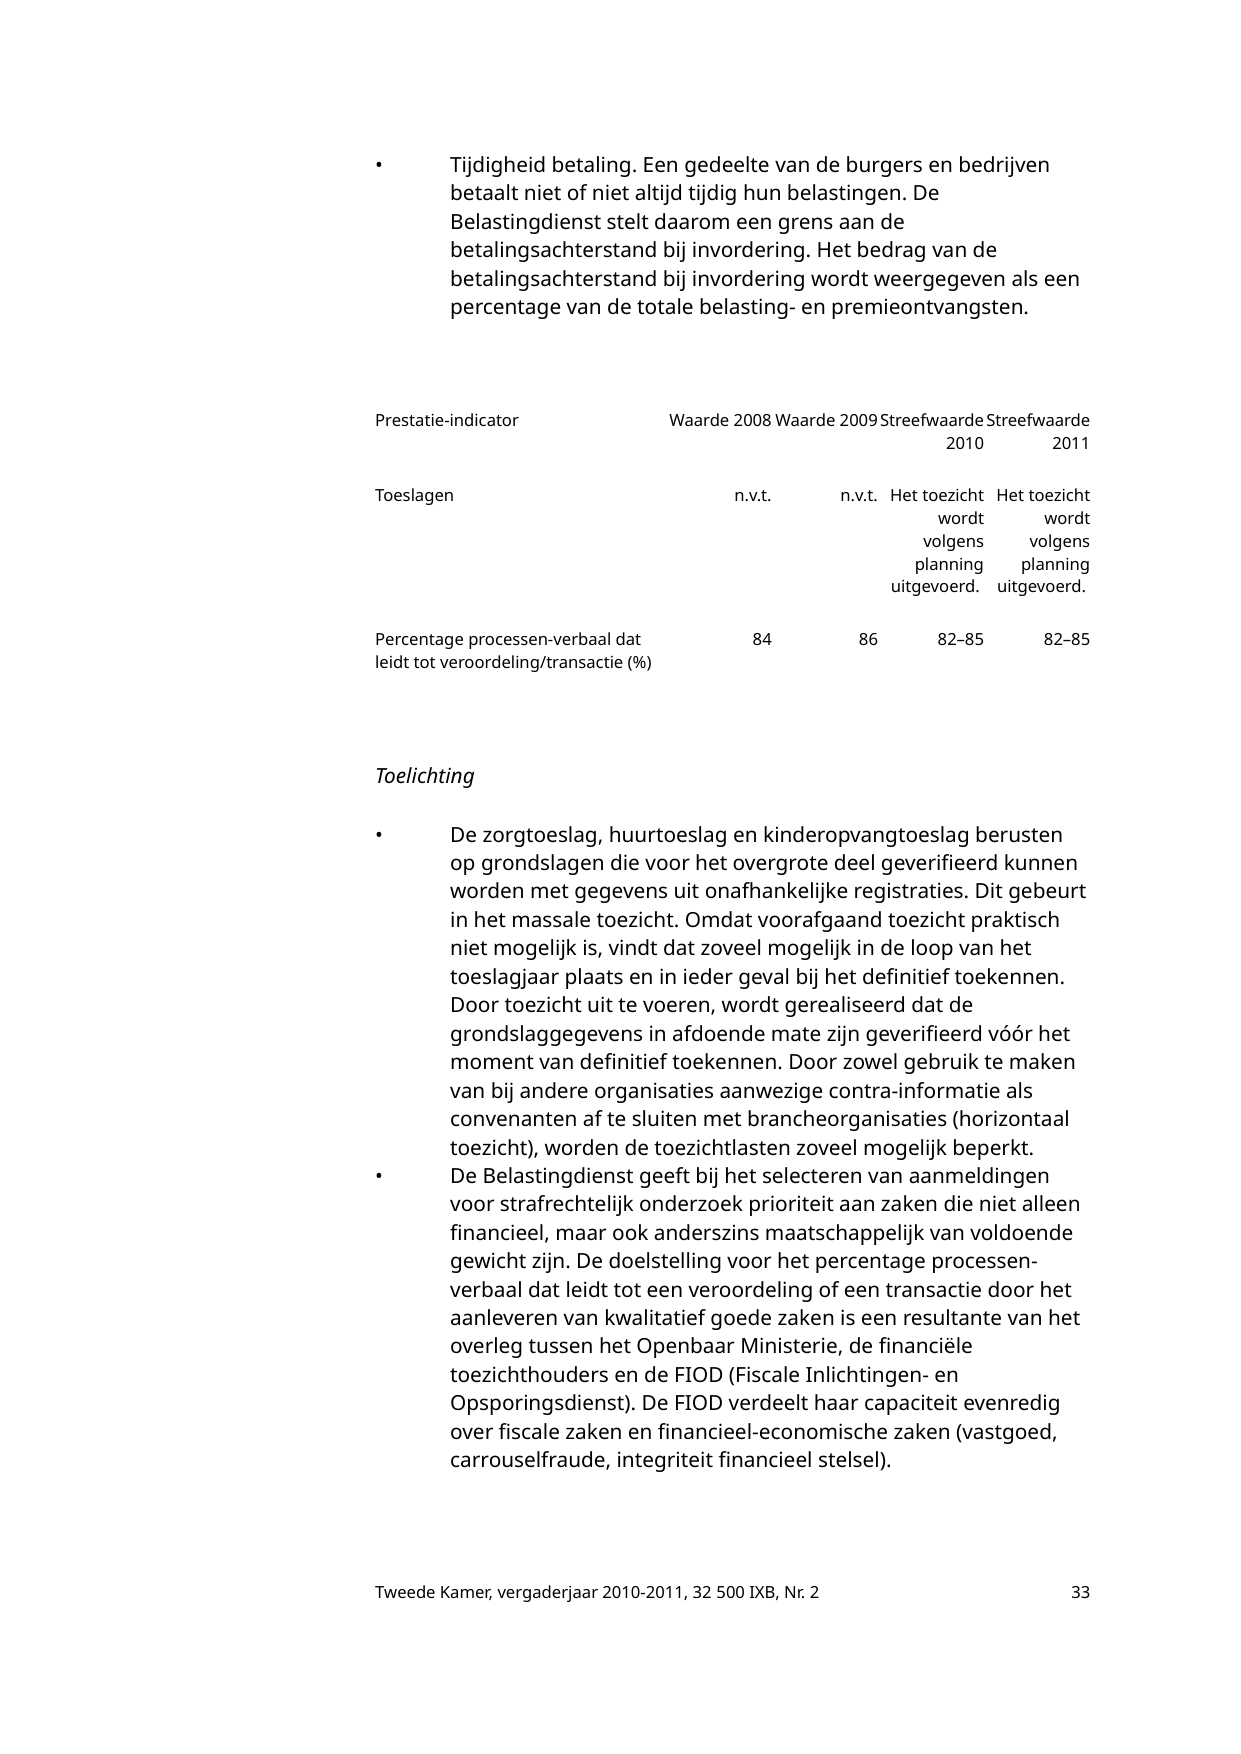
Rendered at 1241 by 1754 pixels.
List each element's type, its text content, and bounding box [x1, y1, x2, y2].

table_header Prestatie-indicator [375, 409, 665, 484]
table_cell 82–85 [878, 628, 984, 703]
list De zorgtoeslag, huurtoeslag en kinderopvangtoeslag berusten op grondslagen die voor het overgrote deel geverifieerd kunnen worden met gegevens uit onafhankelijke registraties. Dit gebeurt in het massale toezicht. Omdat voorafgaand toezicht praktisch niet mogelijk is, vindt dat zoveel mogelijk in de loop van het toeslagjaar plaats en in ieder geval bij het definitief toekennen. Door toezicht uit te voeren, wordt gerealiseerd dat de grondslaggegevens in afdoende mate zijn geverifieerd vóór het moment van definitief toekennen. Door zowel gebruik te maken van bij andere organisaties aanwezige contra-informatie als convenanten af te sluiten met brancheorganisaties (horizontaal toezicht), worden de toezichtlasten zoveel mogelijk beperkt. [375, 820, 1090, 1161]
table_cell Toeslagen [375, 484, 665, 627]
table_header Waarde 2009 [771, 409, 878, 484]
table_cell Percentage processen-verbaal dat leidt tot veroordeling/transactie (%) [375, 628, 665, 703]
table_header Streefwaarde 2011 [984, 409, 1090, 484]
table_cell 84 [665, 628, 771, 703]
table_header Waarde 2008 [665, 409, 771, 484]
table_cell 86 [771, 628, 878, 703]
text Toelichting [375, 761, 1090, 790]
table_header Streefwaarde 2010 [878, 409, 984, 484]
list Tijdigheid betaling. Een gedeelte van de burgers en bedrijven betaalt niet of niet altijd tijdig hun belastingen. De Belastingdienst stelt daarom een grens aan de betalingsachterstand bij invordering. Het bedrag van de betalingsachterstand bij invordering wordt weergegeven als een percentage van de totale belasting- en premieontvangsten. [375, 150, 1090, 321]
table_cell n.v.t. [665, 484, 771, 627]
table_cell Het toezicht wordt volgens planning uitgevoerd. [878, 484, 984, 627]
list De Belastingdienst geeft bij het selecteren van aanmeldingen voor strafrechtelijk onderzoek prioriteit aan zaken die niet alleen financieel, maar ook anderszins maatschappelijk van voldoende gewicht zijn. De doelstelling voor het percentage processen-verbaal dat leidt tot een veroordeling of een transactie door het aanleveren van kwalitatief goede zaken is een resultante van het overleg tussen het Openbaar Ministerie, de financiële toezichthouders en de FIOD (Fiscale Inlichtingen- en Opsporingsdienst). De FIOD verdeelt haar capaciteit evenredig over fiscale zaken en financieel-economische zaken (vastgoed, carrouselfraude, integriteit financieel stelsel). [375, 1161, 1090, 1474]
table_cell 82–85 [984, 628, 1090, 703]
table_cell n.v.t. [771, 484, 878, 627]
table_cell Het toezicht wordt volgens planning uitgevoerd. [984, 484, 1090, 627]
